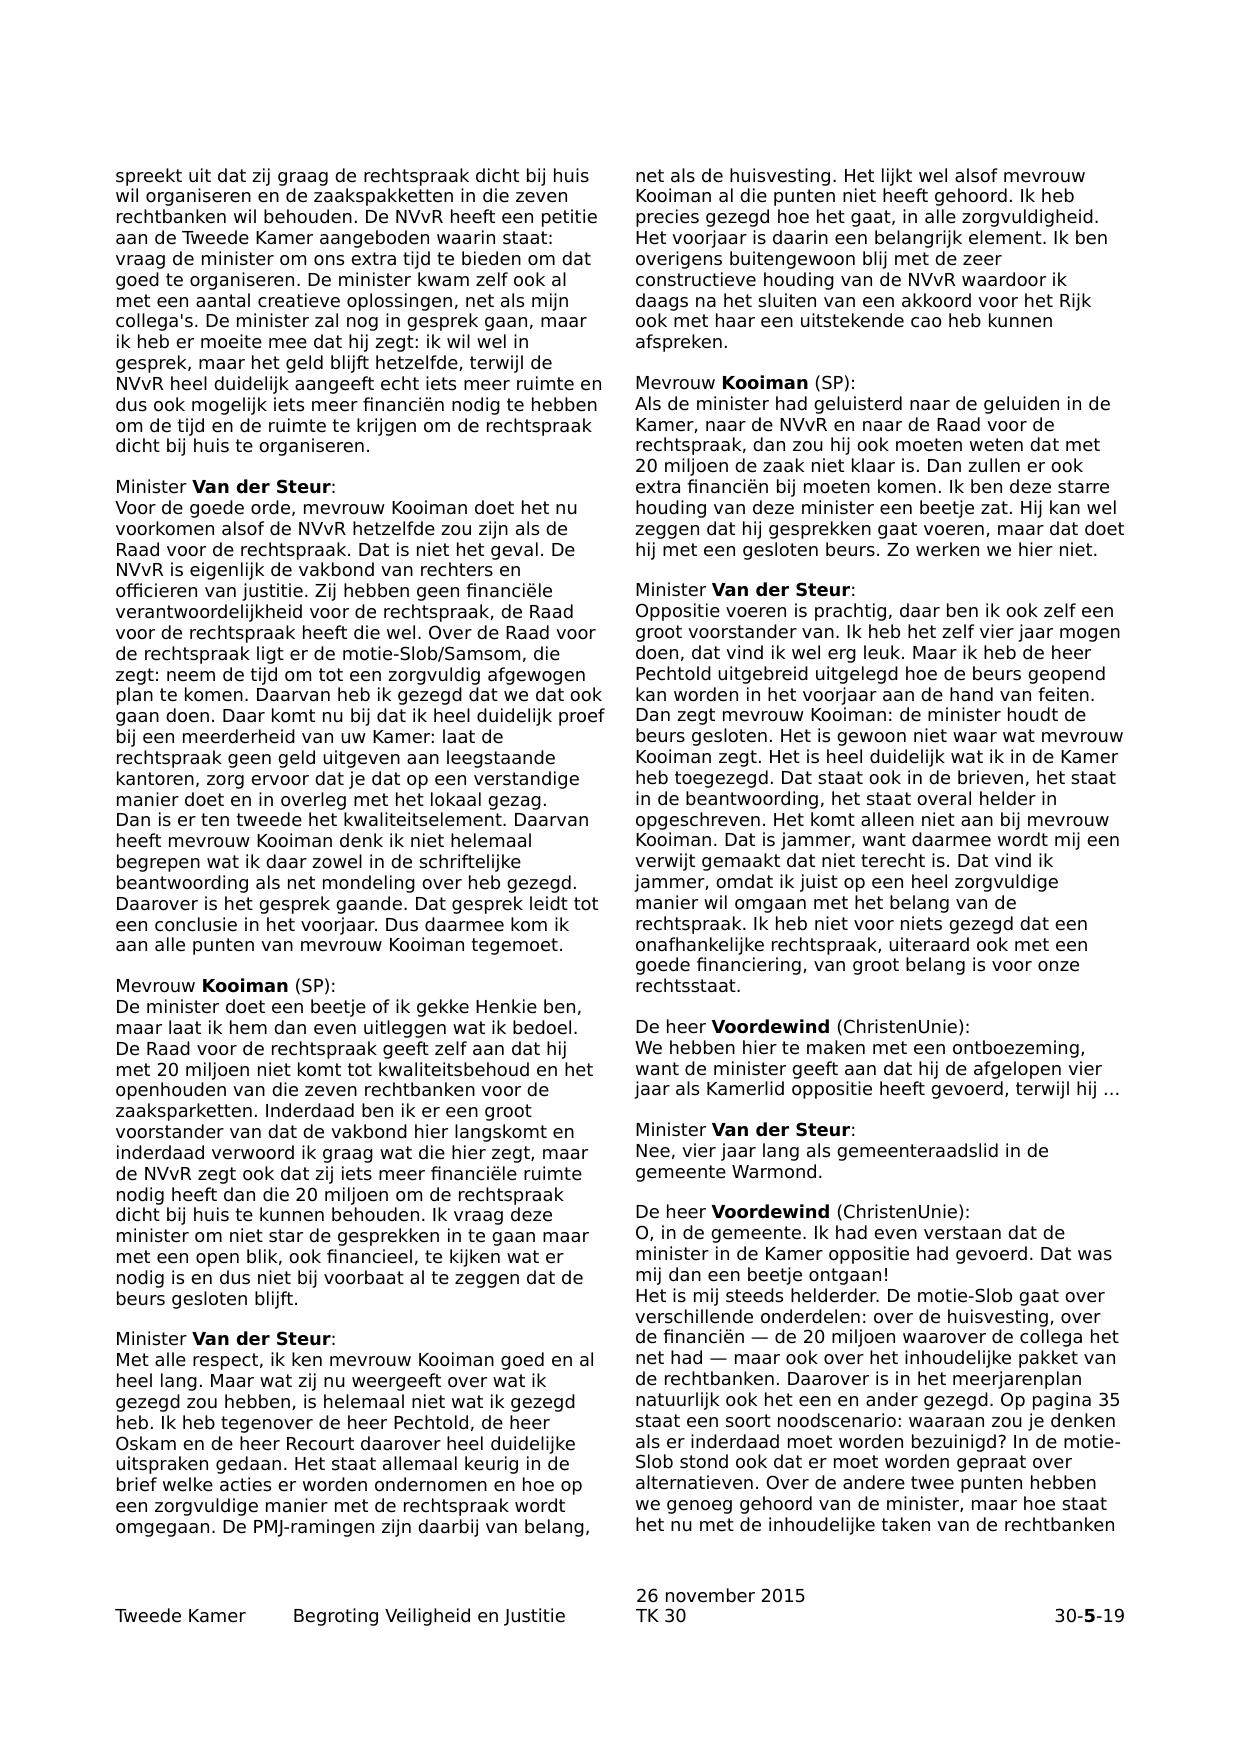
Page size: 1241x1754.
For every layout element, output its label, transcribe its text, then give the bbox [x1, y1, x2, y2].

text Als de minister had geluisterd naar de geluiden in de Kamer, naar de NVvR en naar de Raad voor de rechtspraak, dan zou hij ook moeten weten dat met 20 miljoen de zaak niet klaar is. Dan zullen er ook extra financiën bij moeten komen. Ik ben deze starre houding van deze minister een beetje zat. Hij kan wel zeggen dat hij gesprekken gaat voeren, maar dat doet hij met een gesloten beurs. Zo werken we hier niet. [635, 393, 1125, 560]
text Minister Van der Steur: [115, 1329, 605, 1350]
text spreekt uit dat zij graag de rechtspraak dicht bij huis wil organiseren en de zaakspakketten in die zeven rechtbanken wil behouden. De NVvR heeft een petitie aan de Tweede Kamer aangeboden waarin staat: vraag de minister om ons extra tijd te bieden om dat goed te organiseren. De minister kwam zelf ook al met een aantal creatieve oplossingen, net als mijn collega's. De minister zal nog in gesprek gaan, maar ik heb er moeite mee dat hij zegt: ik wil wel in gesprek, maar het geld blijft hetzelfde, terwijl de NVvR heel duidelijk aangeeft echt iets meer ruimte en dus ook mogelijk iets meer financiën nodig te hebben om de tijd en de ruimte te krijgen om de rechtspraak dicht bij huis te organiseren. [115, 165, 605, 457]
text Mevrouw Kooiman (SP): [115, 976, 605, 997]
text Het is mij steeds helderder. De motie-Slob gaat over verschillende onderdelen: over de huisvesting, over de financiën — de 20 miljoen waarover de collega het net had — maar ook over het inhoudelijke pakket van de rechtbanken. Daarover is in het meerjarenplan natuurlijk ook het een en ander gezegd. Op pagina 35 staat een soort noodscenario: waaraan zou je denken als er inderdaad moet worden bezuinigd? In de motie-Slob stond ook dat er moet worden gepraat over alternatieven. Over de andere twee punten hebben we genoeg gehoord van de minister, maar hoe staat het nu met de inhoudelijke taken van de rechtbanken [635, 1286, 1125, 1536]
text Oppositie voeren is prachtig, daar ben ik ook zelf een groot voorstander van. Ik heb het zelf vier jaar mogen doen, dat vind ik wel erg leuk. Maar ik heb de heer Pechtold uitgebreid uitgelegd hoe de beurs geopend kan worden in het voorjaar aan de hand van feiten. Dan zegt mevrouw Kooiman: de minister houdt de beurs gesloten. Het is gewoon niet waar wat mevrouw Kooiman zegt. Het is heel duidelijk wat ik in de Kamer heb toegezegd. Dat staat ook in de brieven, het staat in de beantwoording, het staat overal helder in opgeschreven. Het komt alleen niet aan bij mevrouw Kooiman. Dat is jammer, want daarmee wordt mij een verwijt gemaakt dat niet terecht is. Dat vind ik jammer, omdat ik juist op een heel zorgvuldige manier wil omgaan met het belang van de rechtspraak. Ik heb niet voor niets gezegd dat een onafhankelijke rechtspraak, uiteraard ook met een goede financiering, van groot belang is voor onze rechtsstaat. [635, 601, 1125, 997]
text Mevrouw Kooiman (SP): [635, 373, 1125, 393]
text De heer Voordewind (ChristenUnie): [635, 1202, 1125, 1223]
text Nee, vier jaar lang als gemeenteraadslid in de gemeente Warmond. [635, 1141, 1125, 1182]
text We hebben hier te maken met een ontboezeming, want de minister geeft aan dat hij de afgelopen vier jaar als Kamerlid oppositie heeft gevoerd, terwijl hij ... [635, 1037, 1125, 1100]
text O, in de gemeente. Ik had even verstaan dat de minister in de Kamer oppositie had gevoerd. Dat was mij dan een beetje ontgaan! [635, 1223, 1125, 1286]
text Minister Van der Steur: [635, 1120, 1125, 1141]
text net als de huisvesting. Het lijkt wel alsof mevrouw Kooiman al die punten niet heeft gehoord. Ik heb precies gezegd hoe het gaat, in alle zorgvuldigheid. Het voorjaar is daarin een belangrijk element. Ik ben overigens buitengewoon blij met de zeer constructieve houding van de NVvR waardoor ik daags na het sluiten van een akkoord voor het Rijk ook met haar een uitstekende cao heb kunnen afspreken. [635, 165, 1125, 353]
text Minister Van der Steur: [635, 580, 1125, 601]
text De heer Voordewind (ChristenUnie): [635, 1017, 1125, 1037]
text Voor de goede orde, mevrouw Kooiman doet het nu voorkomen alsof de NVvR hetzelfde zou zijn als de Raad voor de rechtspraak. Dat is niet het geval. De NVvR is eigenlijk de vakbond van rechters en officieren van justitie. Zij hebben geen financiële verantwoordelijkheid voor de rechtspraak, de Raad voor de rechtspraak heeft die wel. Over de Raad voor de rechtspraak ligt er de motie-Slob/Samsom, die zegt: neem de tijd om tot een zorgvuldig afgewogen plan te komen. Daarvan heb ik gezegd dat we dat ook gaan doen. Daar komt nu bij dat ik heel duidelijk proef bij een meerderheid van uw Kamer: laat de rechtspraak geen geld uitgeven aan leegstaande kantoren, zorg ervoor dat je dat op een verstandige manier doet en in overleg met het lokaal gezag. [115, 498, 605, 810]
text Dan is er ten tweede het kwaliteitselement. Daarvan heeft mevrouw Kooiman denk ik niet helemaal begrepen wat ik daar zowel in de schriftelijke beantwoording als net mondeling over heb gezegd. Daarover is het gesprek gaande. Dat gesprek leidt tot een conclusie in het voorjaar. Dus daarmee kom ik aan alle punten van mevrouw Kooiman tegemoet. [115, 810, 605, 956]
text Met alle respect, ik ken mevrouw Kooiman goed en al heel lang. Maar wat zij nu weergeeft over wat ik gezegd zou hebben, is helemaal niet wat ik gezegd heb. Ik heb tegenover de heer Pechtold, de heer Oskam en de heer Recourt daarover heel duidelijke uitspraken gedaan. Het staat allemaal keurig in de brief welke acties er worden ondernomen en hoe op een zorgvuldige manier met de rechtspraak wordt omgegaan. De PMJ-ramingen zijn daarbij van belang, [115, 1350, 605, 1537]
text De minister doet een beetje of ik gekke Henkie ben, maar laat ik hem dan even uitleggen wat ik bedoel. De Raad voor de rechtspraak geeft zelf aan dat hij met 20 miljoen niet komt tot kwaliteitsbehoud en het openhouden van die zeven rechtbanken voor de zaaksparketten. Inderdaad ben ik er een groot voorstander van dat de vakbond hier langskomt en inderdaad verwoord ik graag wat die hier zegt, maar de NVvR zegt ook dat zij iets meer financiële ruimte nodig heeft dan die 20 miljoen om de rechtspraak dicht bij huis te kunnen behouden. Ik vraag deze minister om niet star de gesprekken in te gaan maar met een open blik, ook financieel, te kijken wat er nodig is en dus niet bij voorbaat al te zeggen dat de beurs gesloten blijft. [115, 997, 605, 1309]
text Minister Van der Steur: [115, 477, 605, 498]
